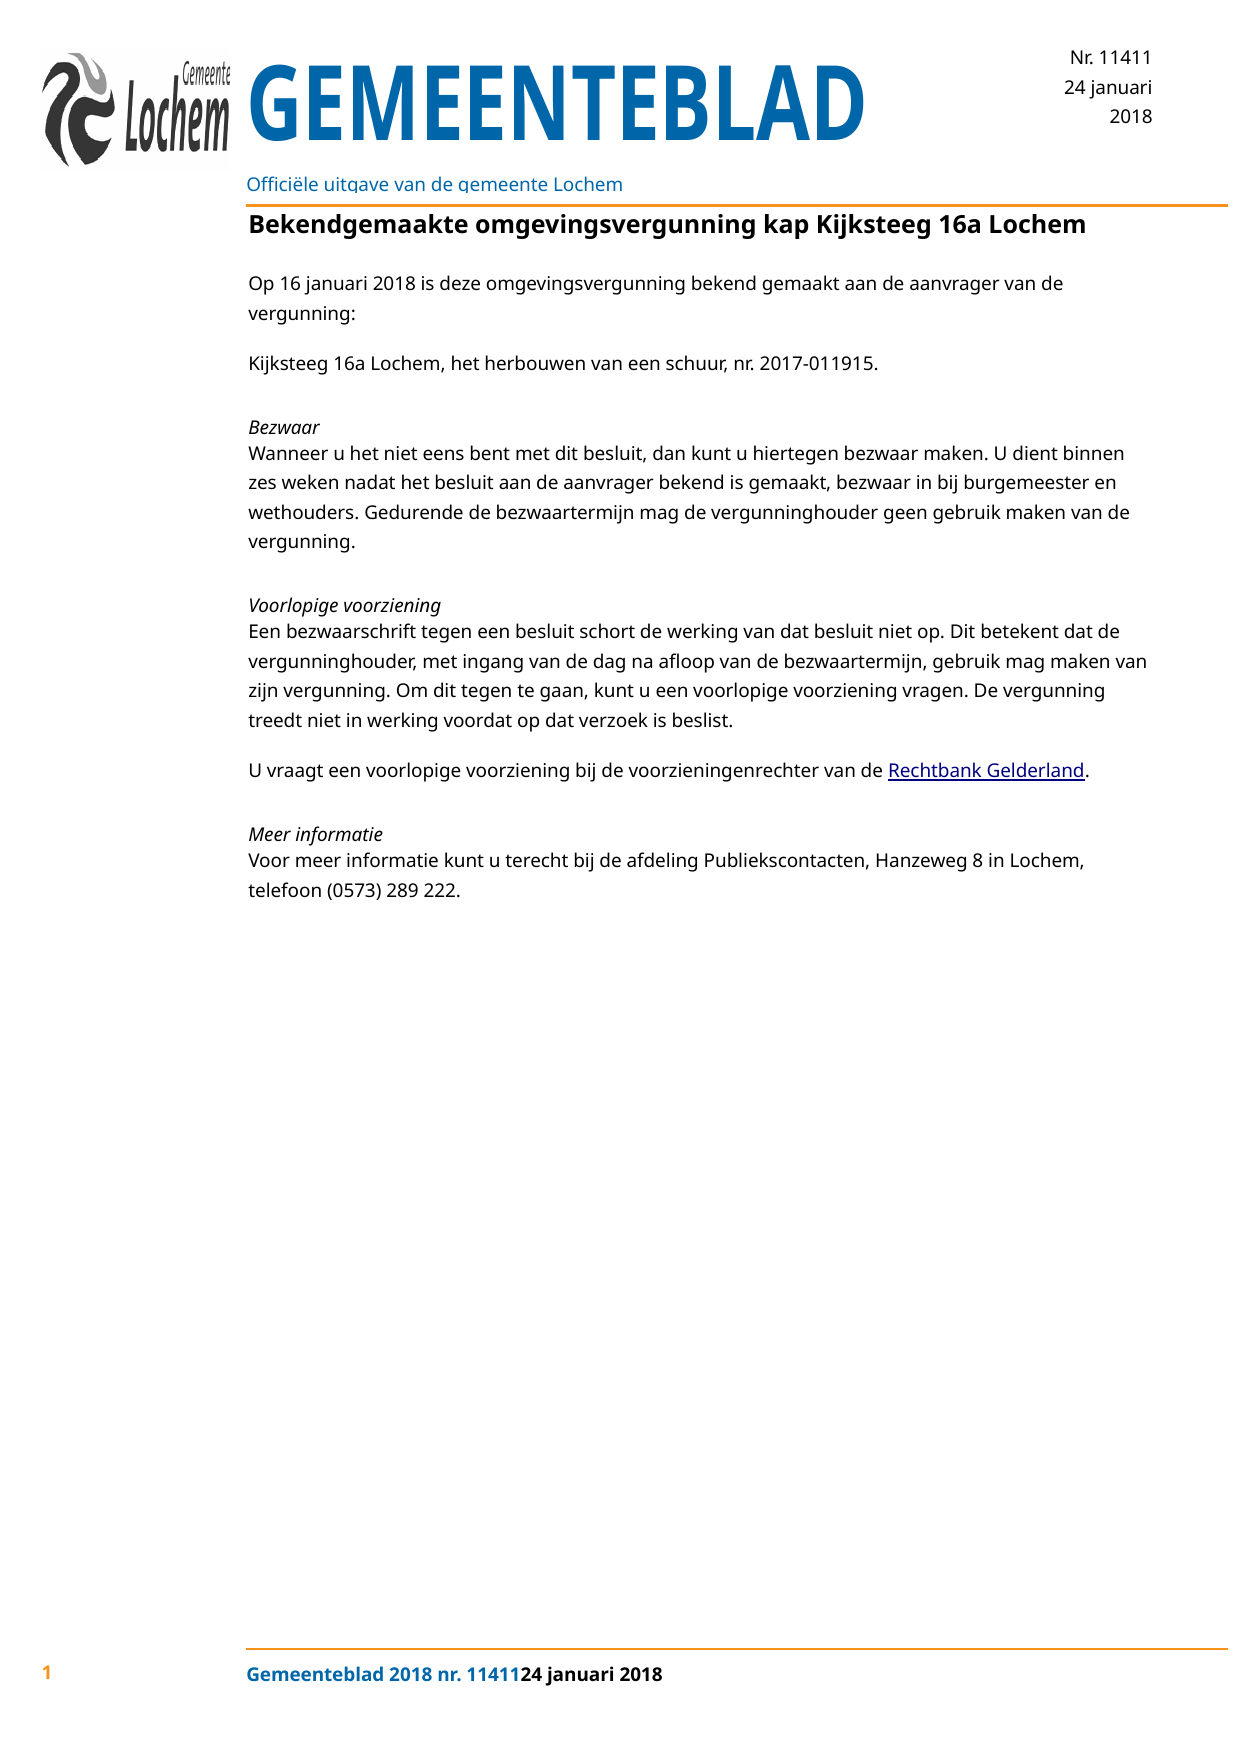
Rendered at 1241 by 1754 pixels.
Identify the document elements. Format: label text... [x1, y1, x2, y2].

text Op 16 januari 2018 is deze omgevingsvergunning bekend gemaakt aan de aanvrager van de vergunning: [248, 270, 1152, 326]
text Voor meer informatie kunt u terecht bij de afdeling Publiekscontacten, Hanzeweg 8 in Lochem, telefoon (0573) 289 222. [248, 847, 1152, 903]
text Voorlopige voorziening [248, 593, 1152, 618]
text Bekendgemaakte omgevingsvergunning kap Kijksteeg 16a Lochem [248, 207, 1152, 241]
text U vraagt een voorlopige voorziening bij de voorzieningenrechter van de Rechtbank Gelderland. [248, 758, 1152, 783]
text Bezwaar [248, 414, 1152, 440]
text Wanneer u het niet eens bent met dit besluit, dan kunt u hiertegen bezwaar maken. U dient binnen zes weken nadat het besluit aan de aanvrager bekend is gemaakt, bezwaar in bij burgemeester en wethouders. Gedurende de bezwaartermijn mag de vergunninghouder geen gebruik maken van de vergunning. [248, 440, 1152, 554]
text Meer informatie [248, 822, 1152, 847]
text Een bezwaarschrift tegen een besluit schort de werking van dat besluit niet op. Dit betekent dat de vergunninghouder, met ingang van de dag na afloop van de bezwaartermijn, gebruik mag maken van zijn vergunning. Om dit tegen te gaan, kunt u een voorlopige voorziening vragen. De vergunning treedt niet in werking voordat op dat verzoek is beslist. [248, 618, 1152, 733]
picture [41, 47, 231, 172]
text Kijksteeg 16a Lochem, het herbouwen van een schuur, nr. 2017-011915. [248, 350, 1152, 376]
